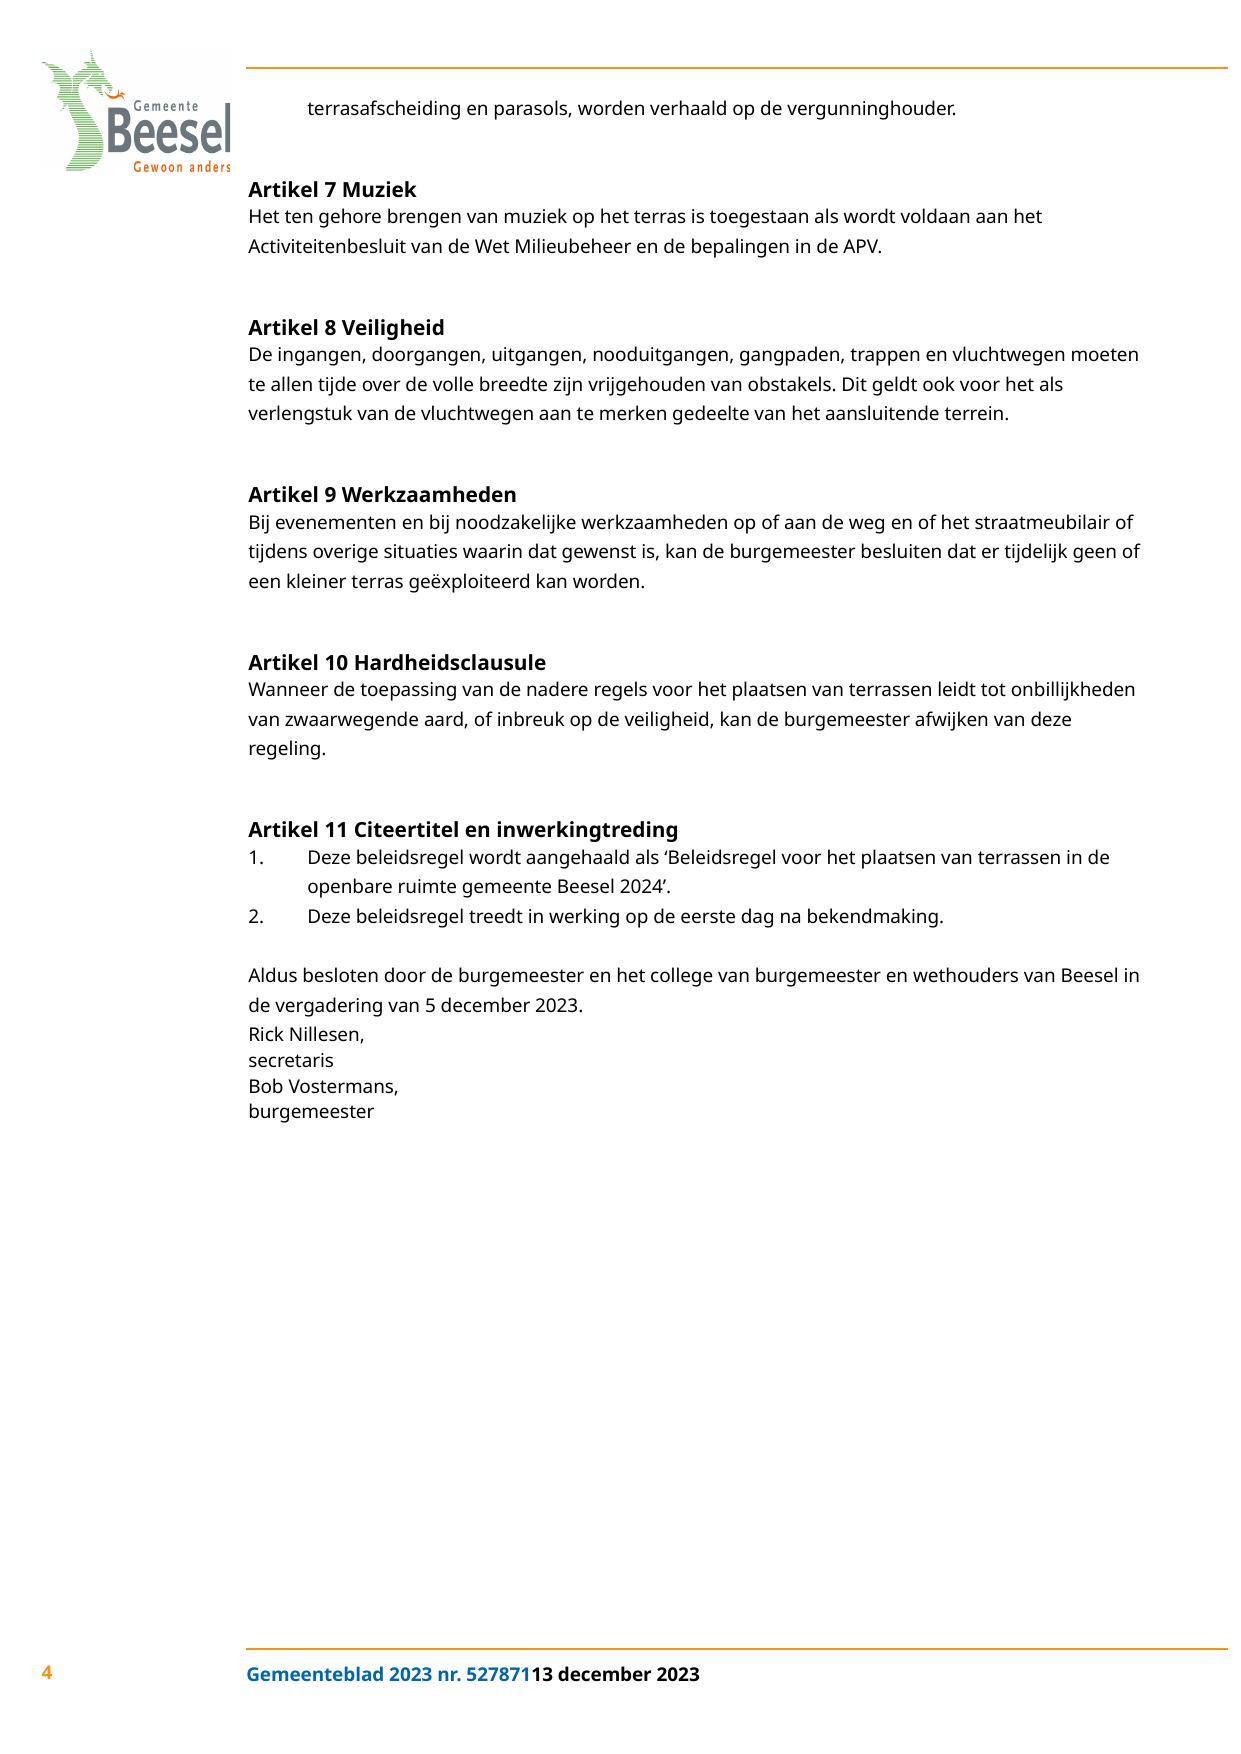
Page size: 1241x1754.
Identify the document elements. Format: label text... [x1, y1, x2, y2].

text De ingangen, doorgangen, uitgangen, nooduitgangen, gangpaden, trappen en vluchtwegen moeten te allen tijde over de volle breedte zijn vrijgehouden van obstakels. Dit geldt ook voor het als verlengstuk van de vluchtwegen aan te merken gedeelte van het aansluitende terrein. [248, 341, 1152, 426]
text Wanneer de toepassing van de nadere regels voor het plaatsen van terrassen leidt tot onbillijkheden van zwaarwegende aard, of inbreuk op de veiligheid, kan de burgemeester afwijken van deze regeling. [248, 676, 1152, 761]
text Bob Vostermans, [248, 1073, 1152, 1099]
text Aldus besloten door de burgemeester en het college van burgemeester en wethouders van Beesel in de vergadering van 5 december 2023. [248, 962, 1152, 1018]
text secretaris [248, 1047, 1152, 1073]
text burgemeester [248, 1099, 1152, 1124]
text Artikel 8 Veiligheid [248, 313, 1152, 341]
text Artikel 9 Werkzaamheden [248, 480, 1152, 509]
picture [41, 47, 231, 172]
text Het ten gehore brengen van muziek op het terras is toegestaan als wordt voldaan aan het Activiteitenbesluit van de Wet Milieubeheer en de bepalingen in de APV. [248, 203, 1152, 258]
list Deze beleidsregel treedt in werking op de eerste dag na bekendmaking. [248, 903, 1152, 929]
text Artikel 11 Citeertitel en inwerkingtreding [248, 816, 1152, 844]
text Artikel 7 Muziek [248, 175, 1152, 203]
text Artikel 10 Hardheidsclausule [248, 648, 1152, 676]
list terrasafscheiding en parasols, worden verhaald op de vergunninghouder. [248, 95, 1152, 121]
list Deze beleidsregel wordt aangehaald als ‘Beleidsregel voor het plaatsen van terrassen in de openbare ruimte gemeente Beesel 2024’. [248, 844, 1152, 899]
text Rick Nillesen, [248, 1022, 1152, 1047]
text Bij evenementen en bij noodzakelijke werkzaamheden op of aan de weg en of het straatmeubilair of tijdens overige situaties waarin dat gewenst is, kan de burgemeester besluiten dat er tijdelijk geen of een kleiner terras geëxploiteerd kan worden. [248, 509, 1152, 594]
